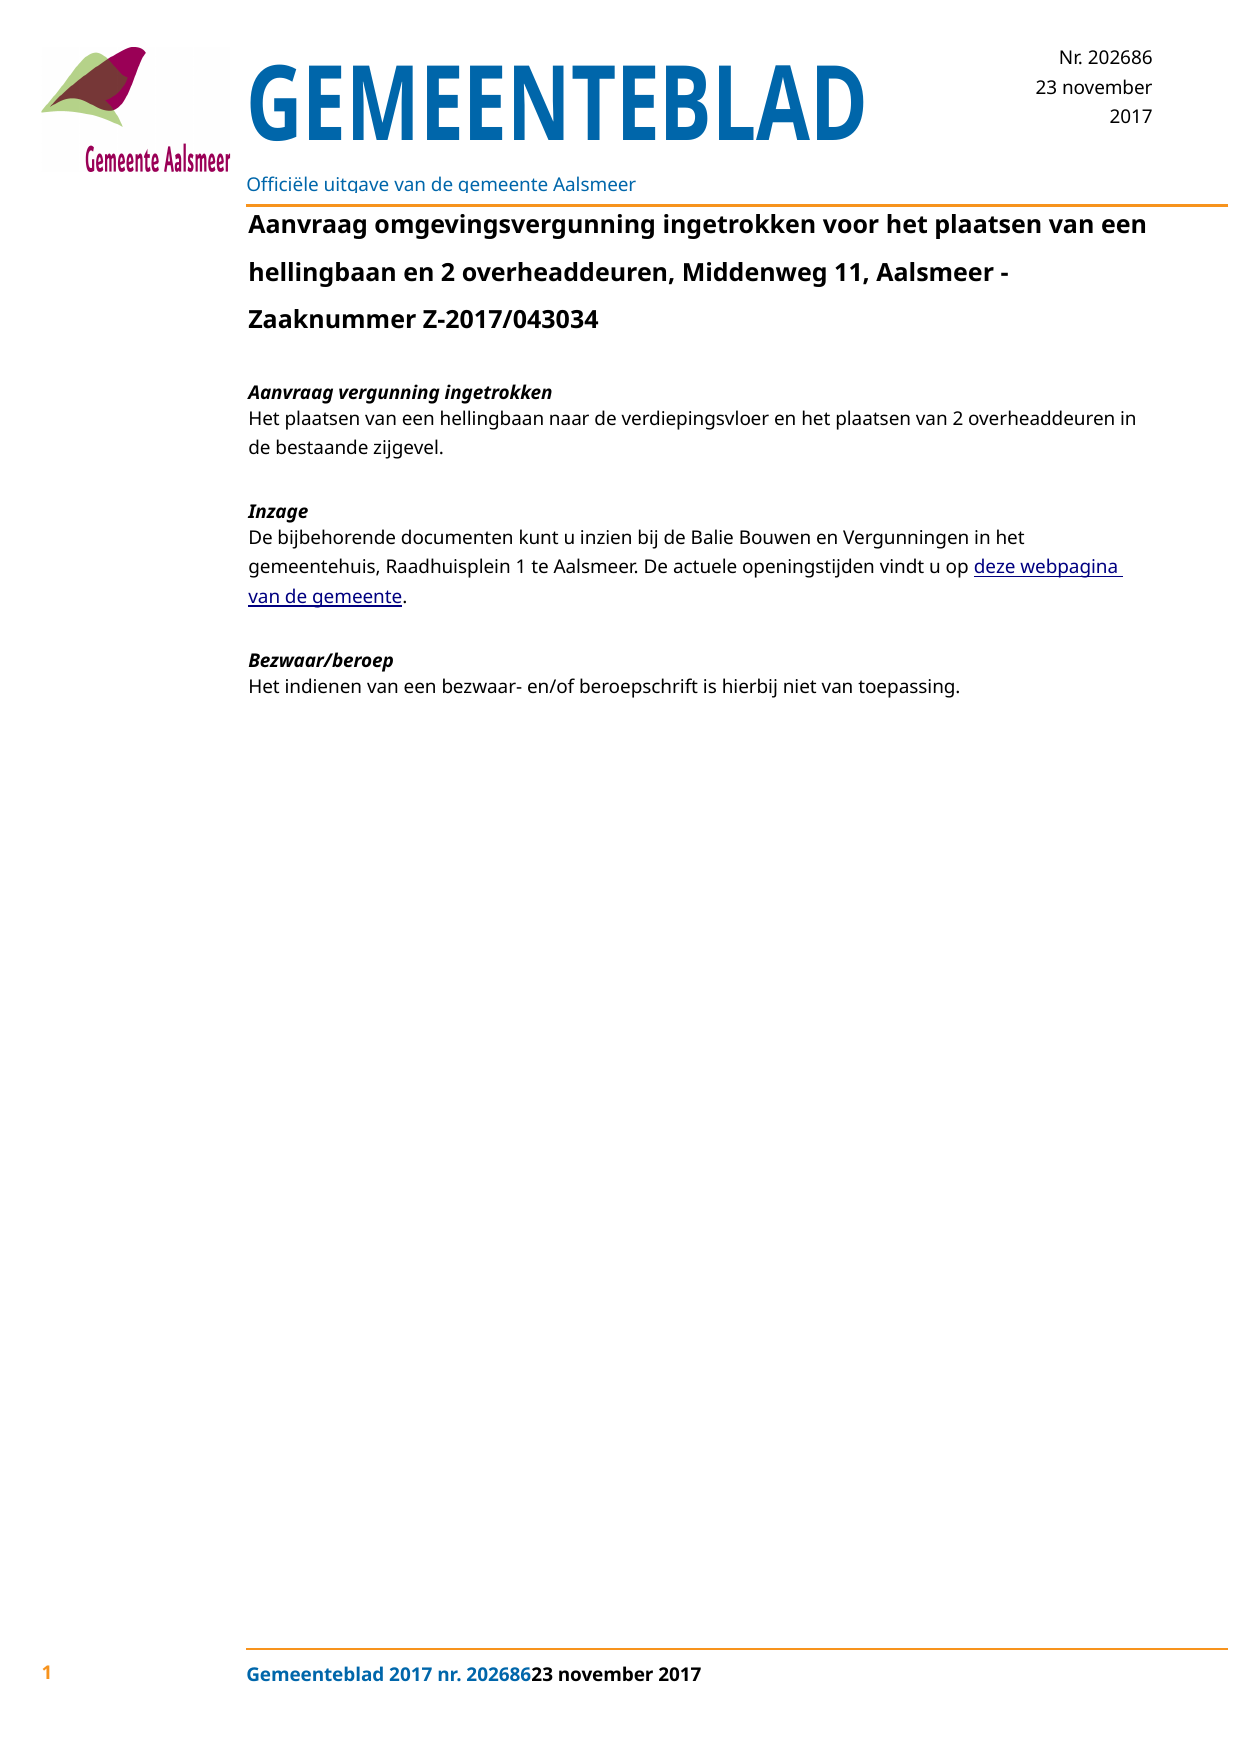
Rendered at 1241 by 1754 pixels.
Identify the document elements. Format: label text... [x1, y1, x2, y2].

text Inzage [248, 498, 1152, 524]
picture [41, 47, 231, 172]
text De bijbehorende documenten kunt u inzien bij de Balie Bouwen en Vergunningen in het gemeentehuis, Raadhuisplein 1 te Aalsmeer. De actuele openingstijden vindt u op deze webpagina van de gemeente. [248, 524, 1152, 609]
text Het indienen van een bezwaar- en/of beroepschrift is hierbij niet van toepassing. [248, 673, 1152, 699]
text Aanvraag omgevingsvergunning ingetrokken voor het plaatsen van een hellingbaan en 2 overheaddeuren, Middenweg 11, Aalsmeer - Zaaknummer Z-2017/043034 [248, 207, 1152, 336]
text Bezwaar/beroep [248, 647, 1152, 673]
text Het plaatsen van een hellingbaan naar de verdiepingsvloer en het plaatsen van 2 overheaddeuren in de bestaande zijgevel. [248, 405, 1152, 460]
text Aanvraag vergunning ingetrokken [248, 379, 1152, 405]
